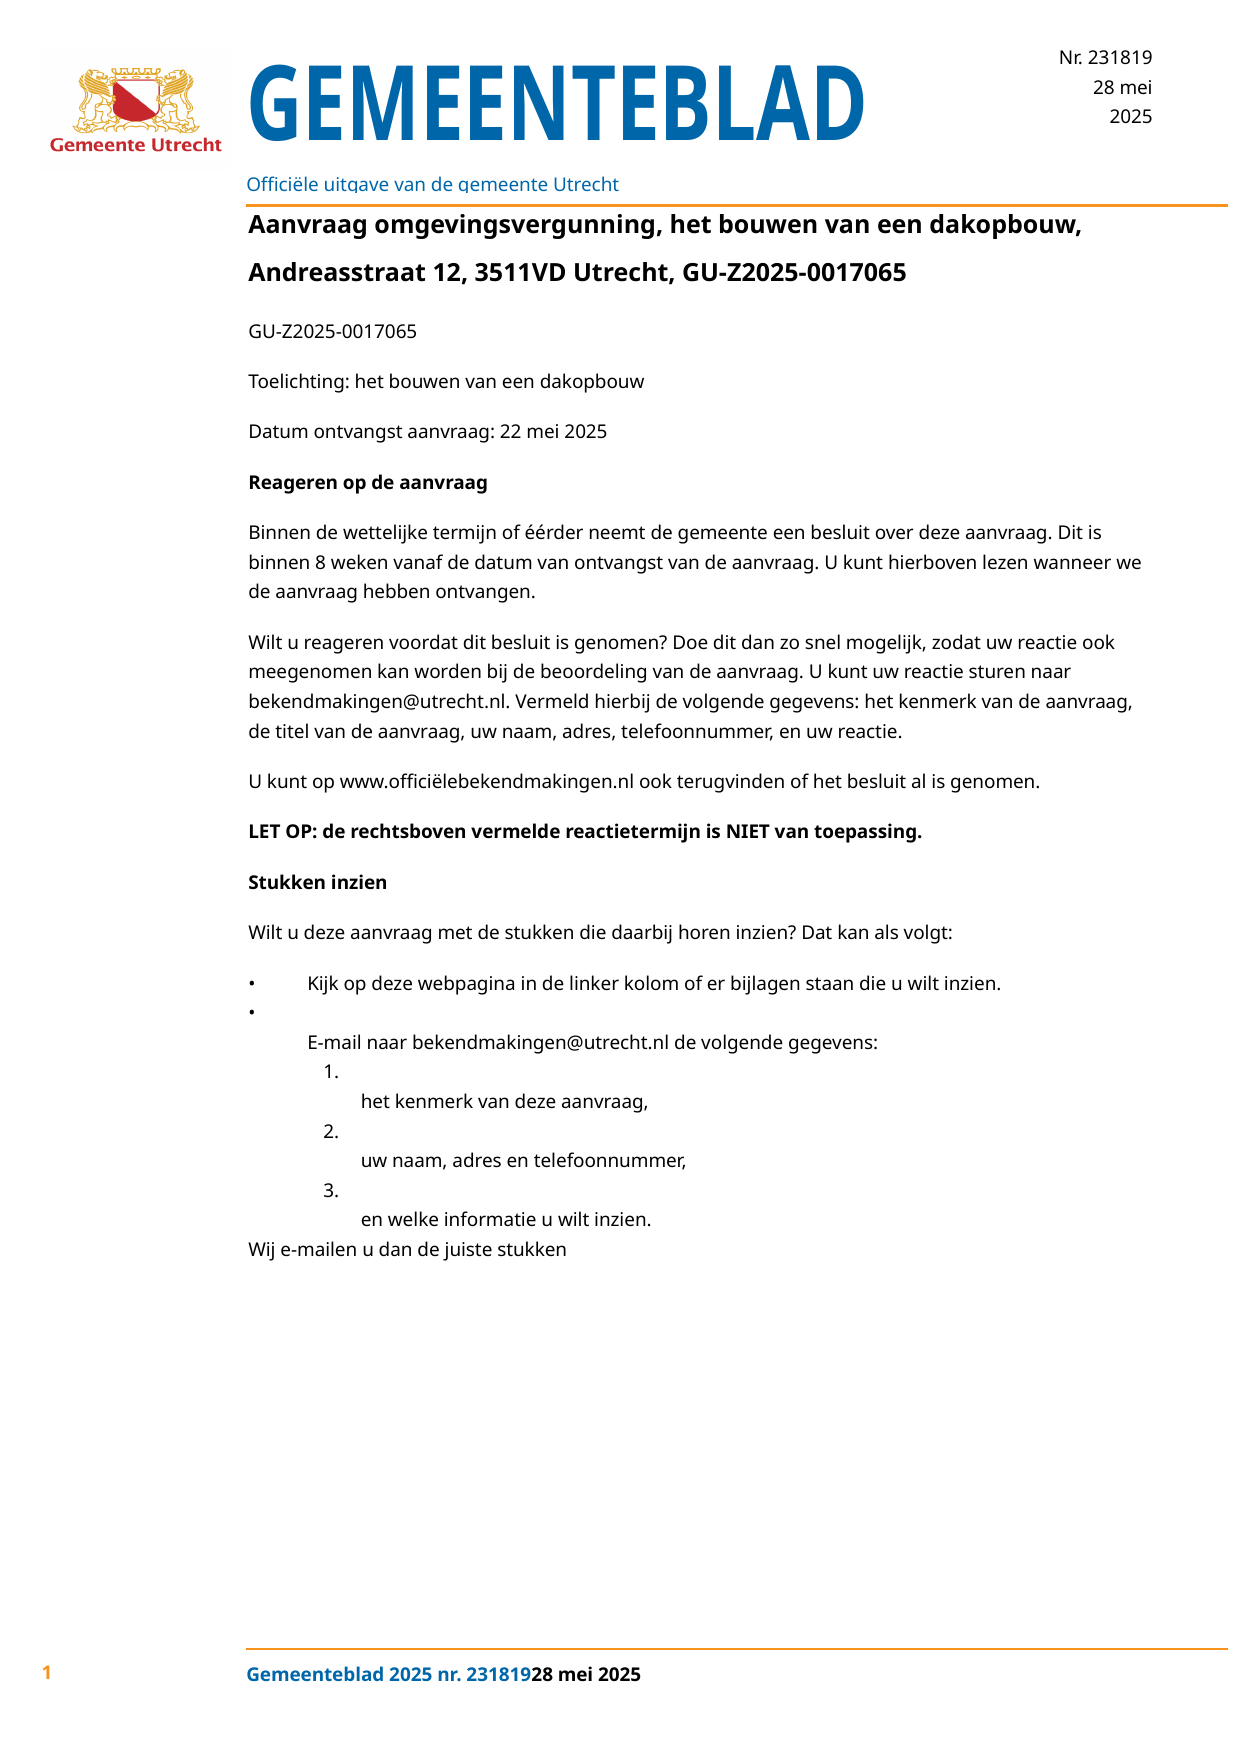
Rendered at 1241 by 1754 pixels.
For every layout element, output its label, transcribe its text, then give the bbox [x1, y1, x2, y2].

text Wij e-mailen u dan de juiste stukken [248, 1236, 1152, 1262]
list Kijk op deze webpagina in de linker kolom of er bijlagen staan die u wilt inzien. [248, 970, 1152, 996]
text Wilt u reageren voordat dit besluit is genomen? Doe dit dan zo snel mogelijk, zodat uw reactie ook meegenomen kan worden bij de beoordeling van de aanvraag. U kunt uw reactie sturen naar bekendmakingen@utrecht.nl. Vermeld hierbij de volgende gegevens: het kenmerk van de aanvraag, de titel van de aanvraag, uw naam, adres, telefoonnummer, en uw reactie. [248, 629, 1152, 744]
text Reageren op de aanvraag [248, 469, 1152, 495]
text Aanvraag omgevingsvergunning, het bouwen van een dakopbouw, Andreasstraat 12, 3511VD Utrecht, GU-Z2025-0017065 [248, 207, 1152, 288]
text U kunt op www.officiëlebekendmakingen.nl ook terugvinden of het besluit al is genomen. [248, 768, 1152, 794]
list E-mail naar bekendmakingen@utrecht.nl de volgende gegevens: [248, 1029, 1152, 1055]
list en welke informatie u wilt inzien. [323, 1207, 1152, 1232]
text Wilt u deze aanvraag met de stukken die daarbij horen inzien? Dat kan als volgt: [248, 919, 1152, 945]
list het kenmerk van deze aanvraag, [323, 1088, 1152, 1114]
text Datum ontvangst aanvraag: 22 mei 2025 [248, 419, 1152, 444]
list uw naam, adres en telefoonnummer, [323, 1147, 1152, 1173]
text GU-Z2025-0017065 [248, 318, 1152, 344]
text Binnen de wettelijke termijn of éérder neemt de gemeente een besluit over deze aanvraag. Dit is binnen 8 weken vanaf de datum van ontvangst van de aanvraag. U kunt hierboven lezen wanneer we de aanvraag hebben ontvangen. [248, 519, 1152, 604]
text Toelichting: het bouwen van een dakopbouw [248, 368, 1152, 394]
picture [41, 47, 231, 172]
text Stukken inzien [248, 869, 1152, 895]
text LET OP: de rechtsboven vermelde reactietermijn is NIET van toepassing. [248, 819, 1152, 844]
